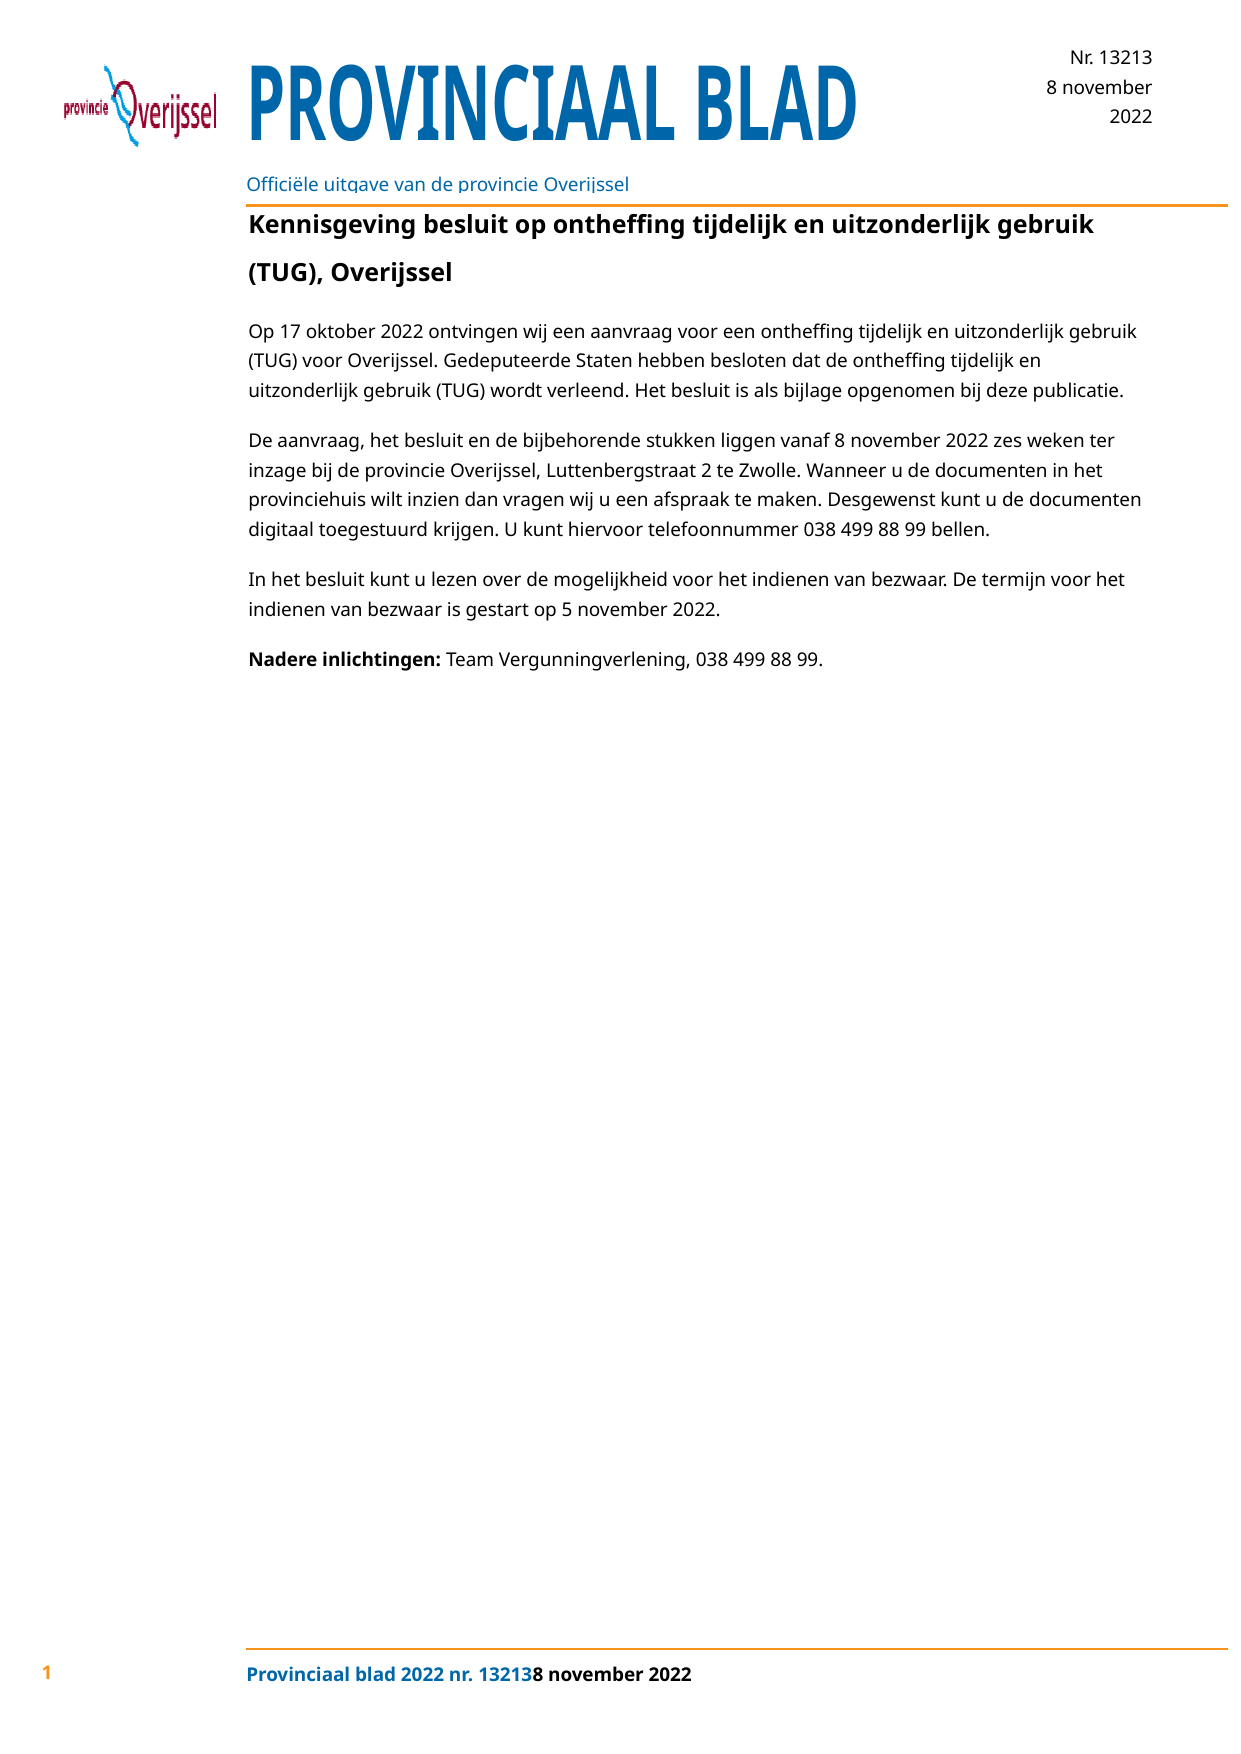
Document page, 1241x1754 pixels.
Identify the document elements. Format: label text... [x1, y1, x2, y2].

text De aanvraag, het besluit en de bijbehorende stukken liggen vanaf 8 november 2022 zes weken ter inzage bij de provincie Overijssel, Luttenbergstraat 2 te Zwolle. Wanneer u de documenten in het provinciehuis wilt inzien dan vragen wij u een afspraak te maken. Desgewenst kunt u de documenten digitaal toegestuurd krijgen. U kunt hiervoor telefoonnummer 038 499 88 99 bellen. [248, 427, 1152, 542]
text Kennisgeving besluit op ontheffing tijdelijk en uitzonderlijk gebruik (TUG), Overijssel [248, 207, 1152, 288]
text Op 17 oktober 2022 ontvingen wij een aanvraag voor een ontheffing tijdelijk en uitzonderlijk gebruik (TUG) voor Overijssel. Gedeputeerde Staten hebben besloten dat de ontheffing tijdelijk en uitzonderlijk gebruik (TUG) wordt verleend. Het besluit is als bijlage opgenomen bij deze publicatie. [248, 318, 1152, 403]
picture [41, 47, 231, 172]
text Nadere inlichtingen: Team Vergunningverlening, 038 499 88 99. [248, 647, 1152, 672]
text In het besluit kunt u lezen over de mogelijkheid voor het indienen van bezwaar. De termijn voor het indienen van bezwaar is gestart op 5 november 2022. [248, 567, 1152, 622]
